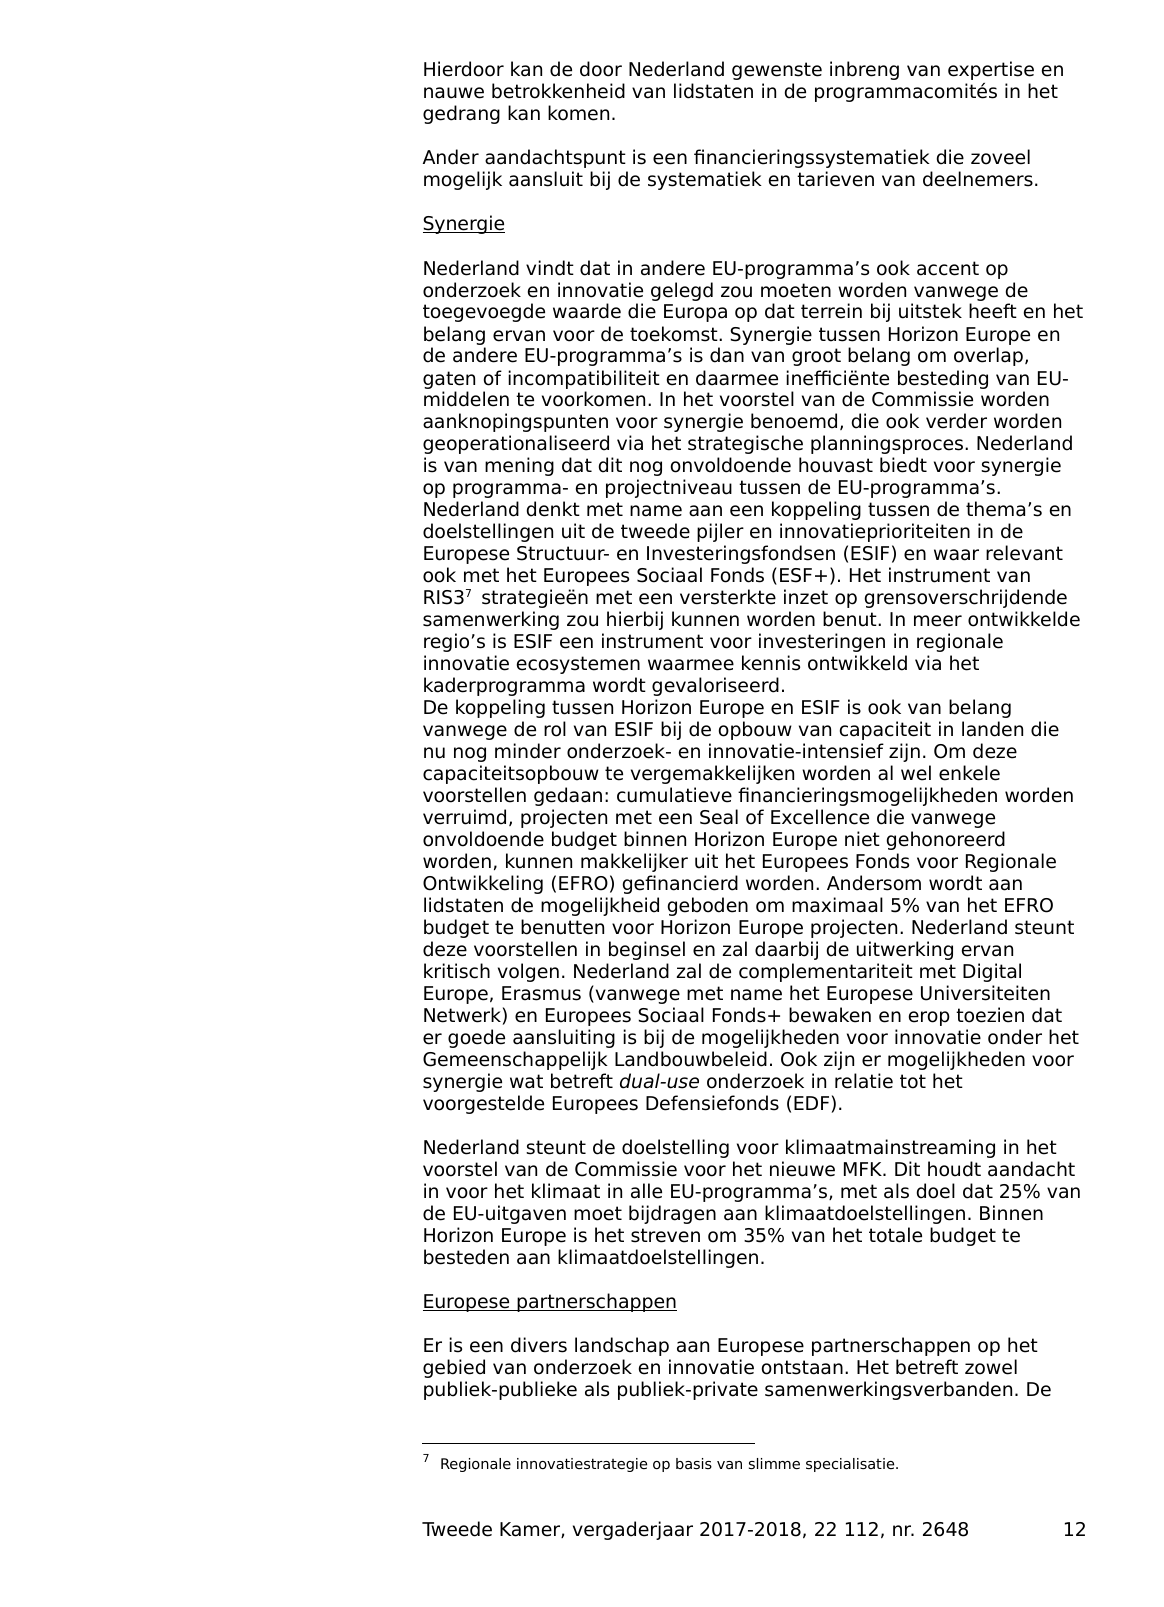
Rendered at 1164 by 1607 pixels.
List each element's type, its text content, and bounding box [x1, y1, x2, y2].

text Nederland vindt dat in andere EU-programma’s ook accent op onderzoek en innovatie gelegd zou moeten worden vanwege de toegevoegde waarde die Europa op dat terrein bij uitstek heeft en het belang ervan voor de toekomst. Synergie tussen Horizon Europe en de andere EU-programma’s is dan van groot belang om overlap, gaten of incompatibiliteit en daarmee inefficiënte besteding van EU-middelen te voorkomen. In het voorstel van de Commissie worden aanknopingspunten voor synergie benoemd, die ook verder worden geoperationaliseerd via het strategische planningsproces. Nederland is van mening dat dit nog onvoldoende houvast biedt voor synergie op programma- en projectniveau tussen de EU-programma’s. Nederland denkt met name aan een koppeling tussen de thema’s en doelstellingen uit de tweede pijler en innovatieprioriteiten in de Europese Structuur- en Investeringsfondsen (ESIF) en waar relevant ook met het Europees Sociaal Fonds (ESF+). Het instrument van RIS3 strategieën met een versterkte inzet op grensoverschrijdende samenwerking zou hierbij kunnen worden benut. In meer ontwikkelde regio’s is ESIF een instrument voor investeringen in regionale innovatie ecosystemen waarmee kennis ontwikkeld via het kaderprogramma wordt gevaloriseerd. [422, 257, 1087, 697]
text Er is een divers landschap aan Europese partnerschappen op het gebied van onderzoek en innovatie ontstaan. Het betreft zowel publiek-publieke als publiek-private samenwerkingsverbanden. De [422, 1335, 1087, 1401]
text Hierdoor kan de door Nederland gewenste inbreng van expertise en nauwe betrokkenheid van lidstaten in de programmacomités in het gedrang kan komen. [422, 59, 1087, 125]
text De koppeling tussen Horizon Europe en ESIF is ook van belang vanwege de rol van ESIF bij de opbouw van capaciteit in landen die nu nog minder onderzoek- en innovatie-intensief zijn. Om deze capaciteitsopbouw te vergemakkelijken worden al wel enkele voorstellen gedaan: cumulatieve financieringsmogelijkheden worden verruimd, projecten met een Seal of Excellence die vanwege onvoldoende budget binnen Horizon Europe niet gehonoreerd worden, kunnen makkelijker uit het Europees Fonds voor Regionale Ontwikkeling (EFRO) gefinancierd worden. Andersom wordt aan lidstaten de mogelijkheid geboden om maximaal 5% van het EFRO budget te benutten voor Horizon Europe projecten. Nederland steunt deze voorstellen in beginsel en zal daarbij de uitwerking ervan kritisch volgen. Nederland zal de complementariteit met Digital Europe, Erasmus (vanwege met name het Europese Universiteiten Netwerk) en Europees Sociaal Fonds+ bewaken en erop toezien dat er goede aansluiting is bij de mogelijkheden voor innovatie onder het Gemeenschappelijk Landbouwbeleid. Ook zijn er mogelijkheden voor synergie wat betreft dual-use onderzoek in relatie tot het voorgestelde Europees Defensiefonds (EDF). [422, 697, 1087, 1115]
subtitle Synergie [422, 213, 1087, 235]
text Nederland steunt de doelstelling voor klimaatmainstreaming in het voorstel van de Commissie voor het nieuwe MFK. Dit houdt aandacht in voor het klimaat in alle EU-programma’s, met als doel dat 25% van de EU-uitgaven moet bijdragen aan klimaatdoelstellingen. Binnen Horizon Europe is het streven om 35% van het totale budget te besteden aan klimaatdoelstellingen. [422, 1137, 1087, 1269]
subtitle Europese partnerschappen [422, 1291, 1087, 1313]
text Ander aandachtspunt is een financieringssystematiek die zoveel mogelijk aansluit bij de systematiek en tarieven van deelnemers. [422, 147, 1087, 191]
text Regionale innovatiestrategie op basis van slimme specialisatie. [422, 1452, 1087, 1474]
